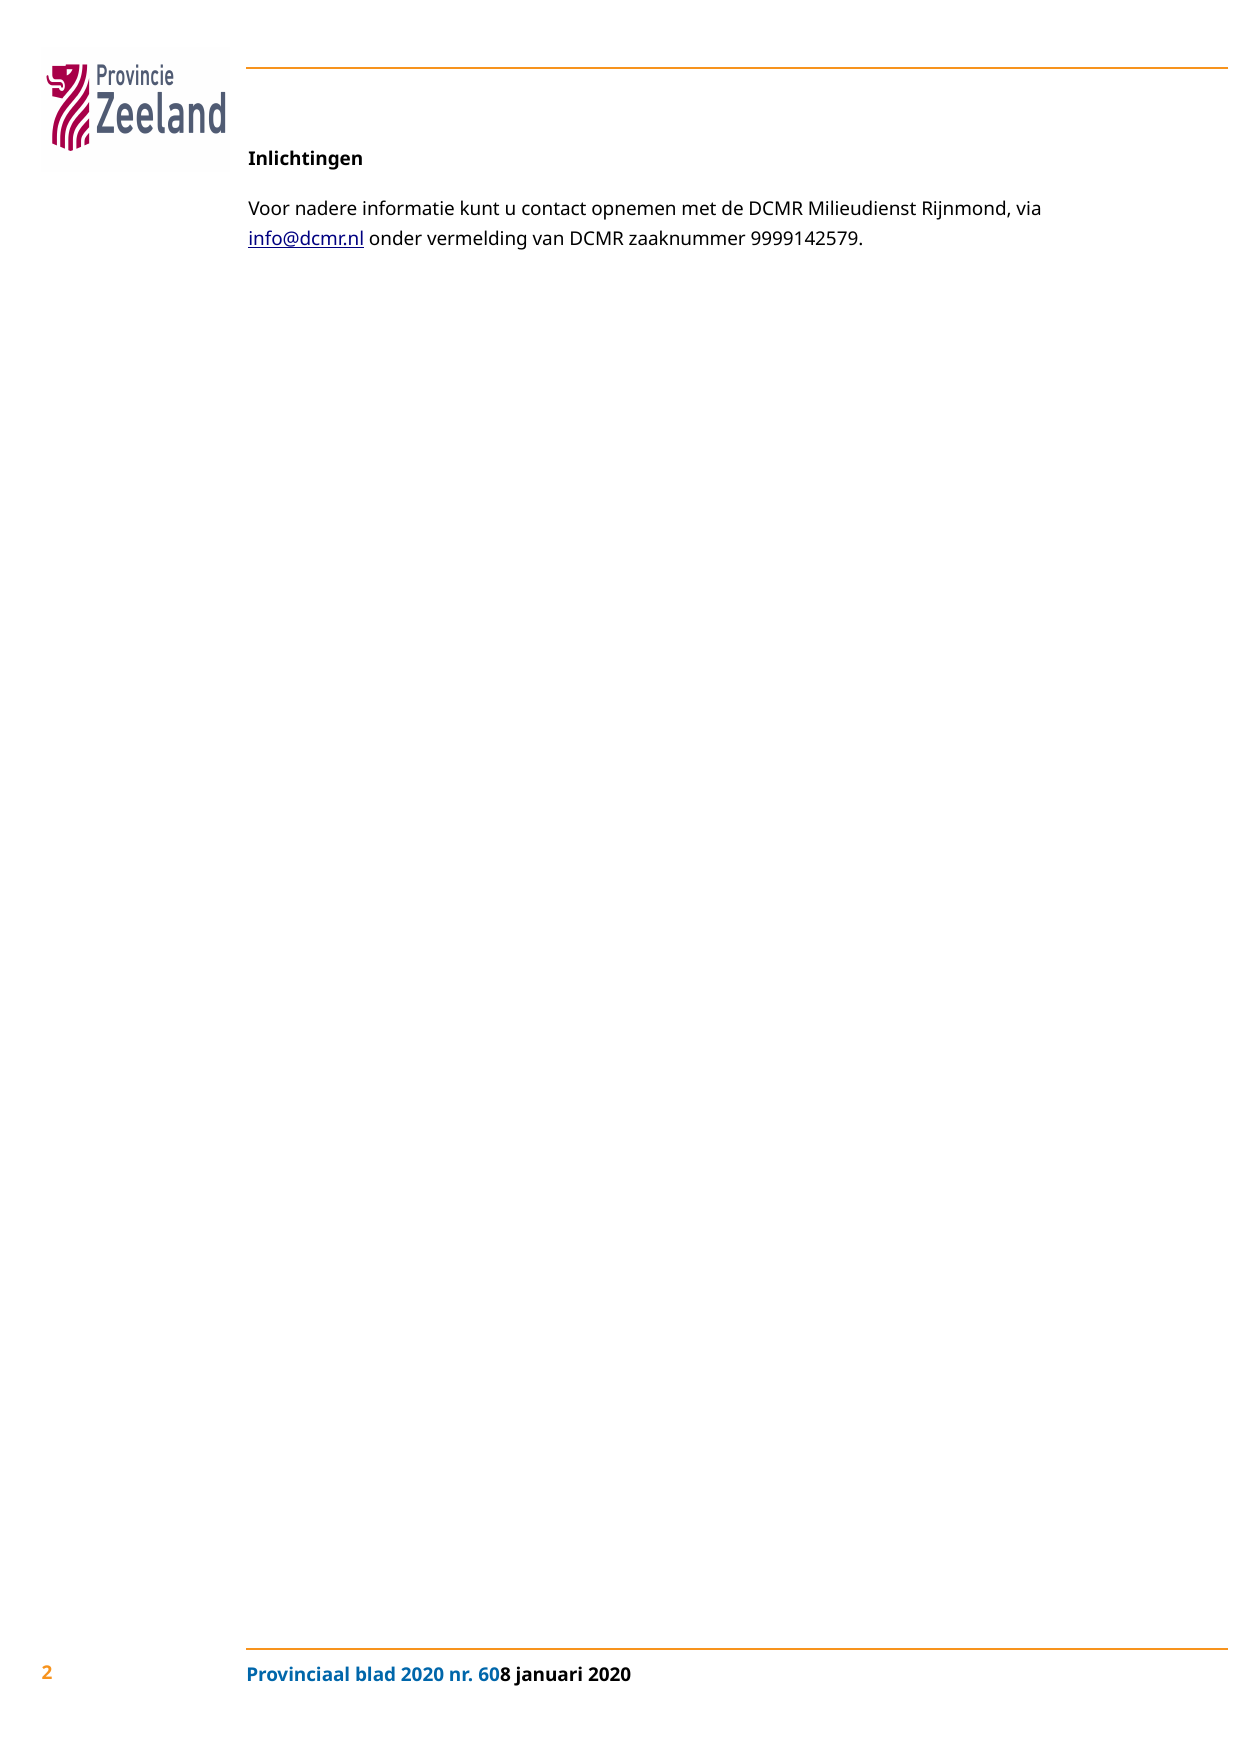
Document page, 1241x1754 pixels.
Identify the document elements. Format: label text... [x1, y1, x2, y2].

picture [41, 47, 231, 172]
text Voor nadere informatie kunt u contact opnemen met de DCMR Milieudienst Rijnmond, via info@dcmr.nl onder vermelding van DCMR zaaknummer 9999142579. [248, 196, 1152, 251]
text Inlichtingen [248, 145, 1152, 171]
